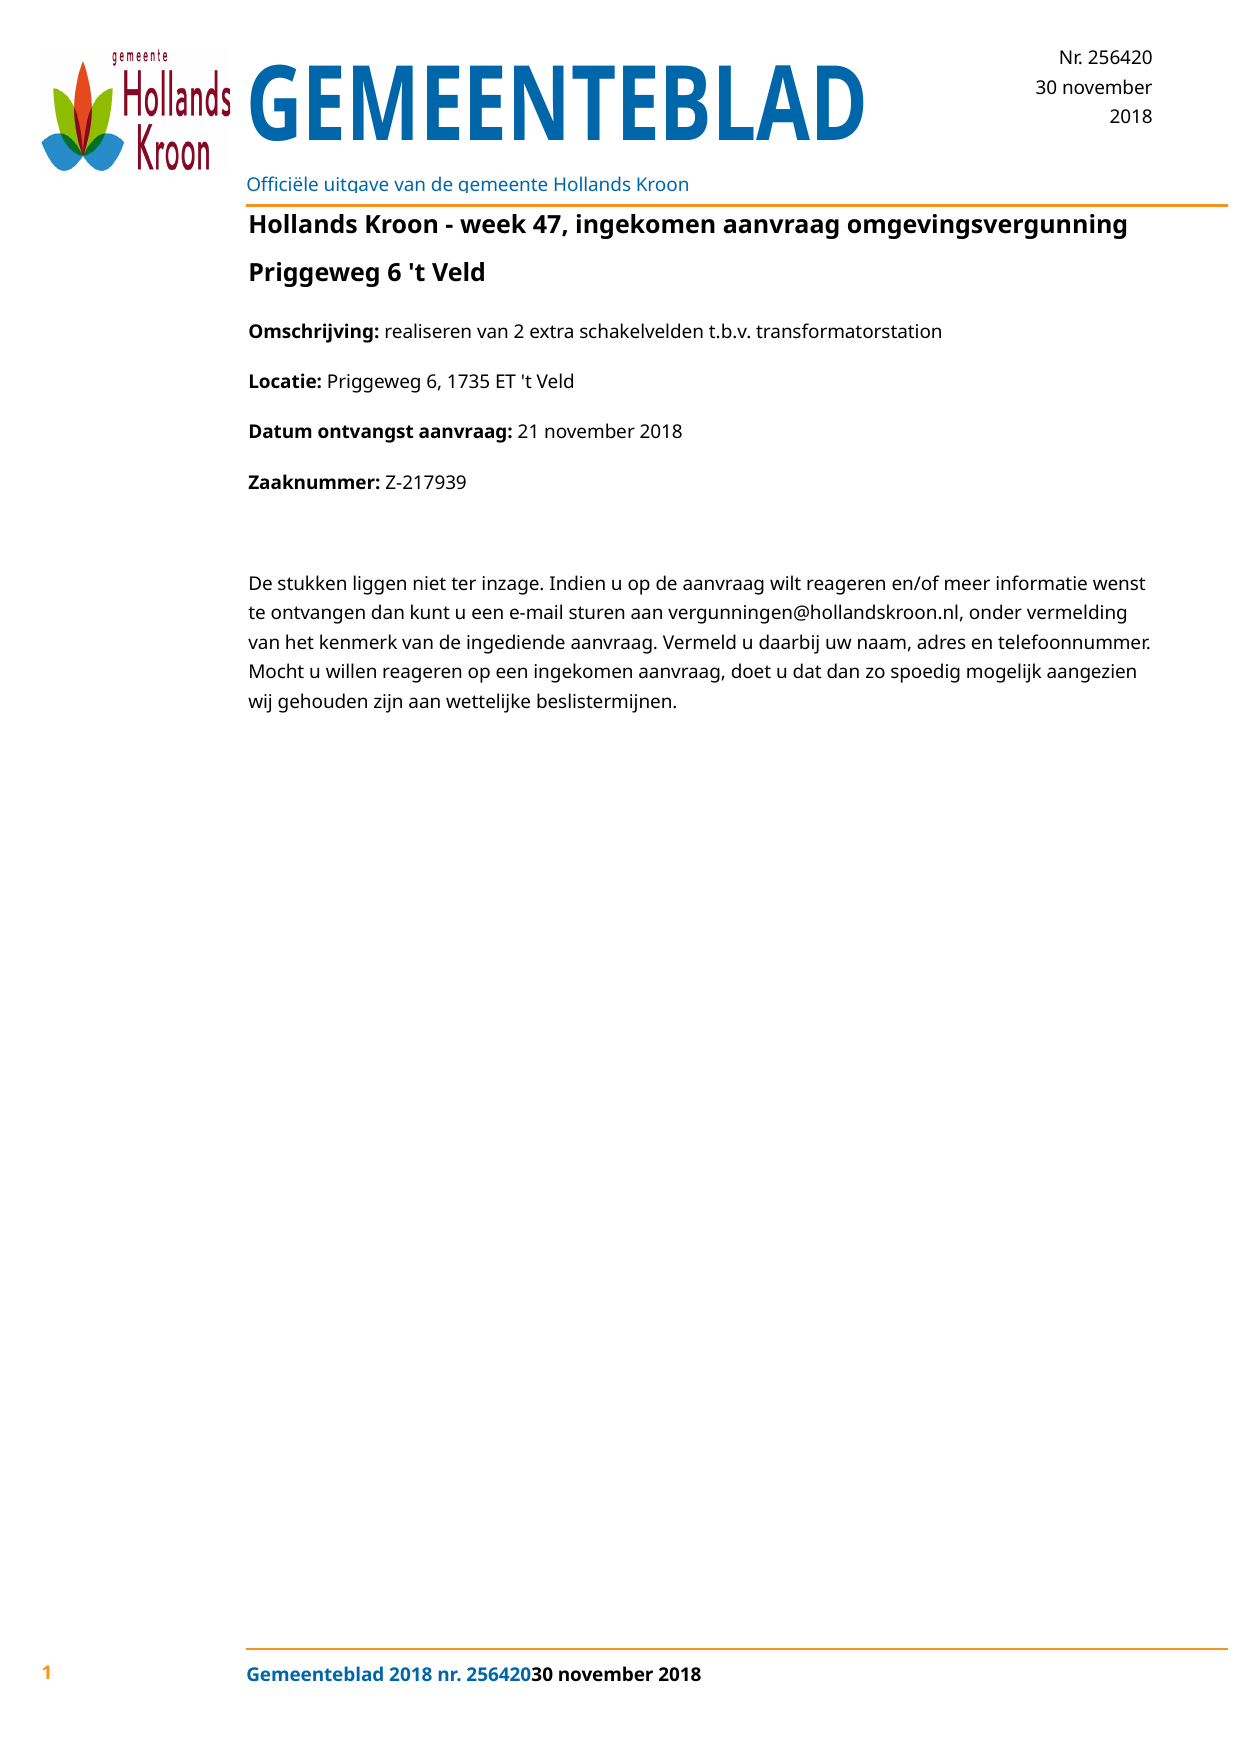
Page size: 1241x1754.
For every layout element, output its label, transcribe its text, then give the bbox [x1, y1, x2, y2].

text De stukken liggen niet ter inzage. Indien u op de aanvraag wilt reageren en/of meer informatie wenst te ontvangen dan kunt u een e-mail sturen aan vergunningen@hollandskroon.nl, onder vermelding van het kenmerk van de ingediende aanvraag. Vermeld u daarbij uw naam, adres en telefoonnummer. Mocht u willen reageren op een ingekomen aanvraag, doet u dat dan zo spoedig mogelijk aangezien wij gehouden zijn aan wettelijke beslistermijnen. [248, 570, 1152, 714]
text Hollands Kroon - week 47, ingekomen aanvraag omgevingsvergunning Priggeweg 6 't Veld [248, 207, 1152, 288]
text Locatie: Priggeweg 6, 1735 ET 't Veld [248, 368, 1152, 394]
text Omschrijving: realiseren van 2 extra schakelvelden t.b.v. transformatorstation [248, 318, 1152, 344]
text Datum ontvangst aanvraag: 21 november 2018 [248, 419, 1152, 444]
text Zaaknummer: Z-217939 [248, 469, 1152, 495]
picture [41, 47, 231, 172]
